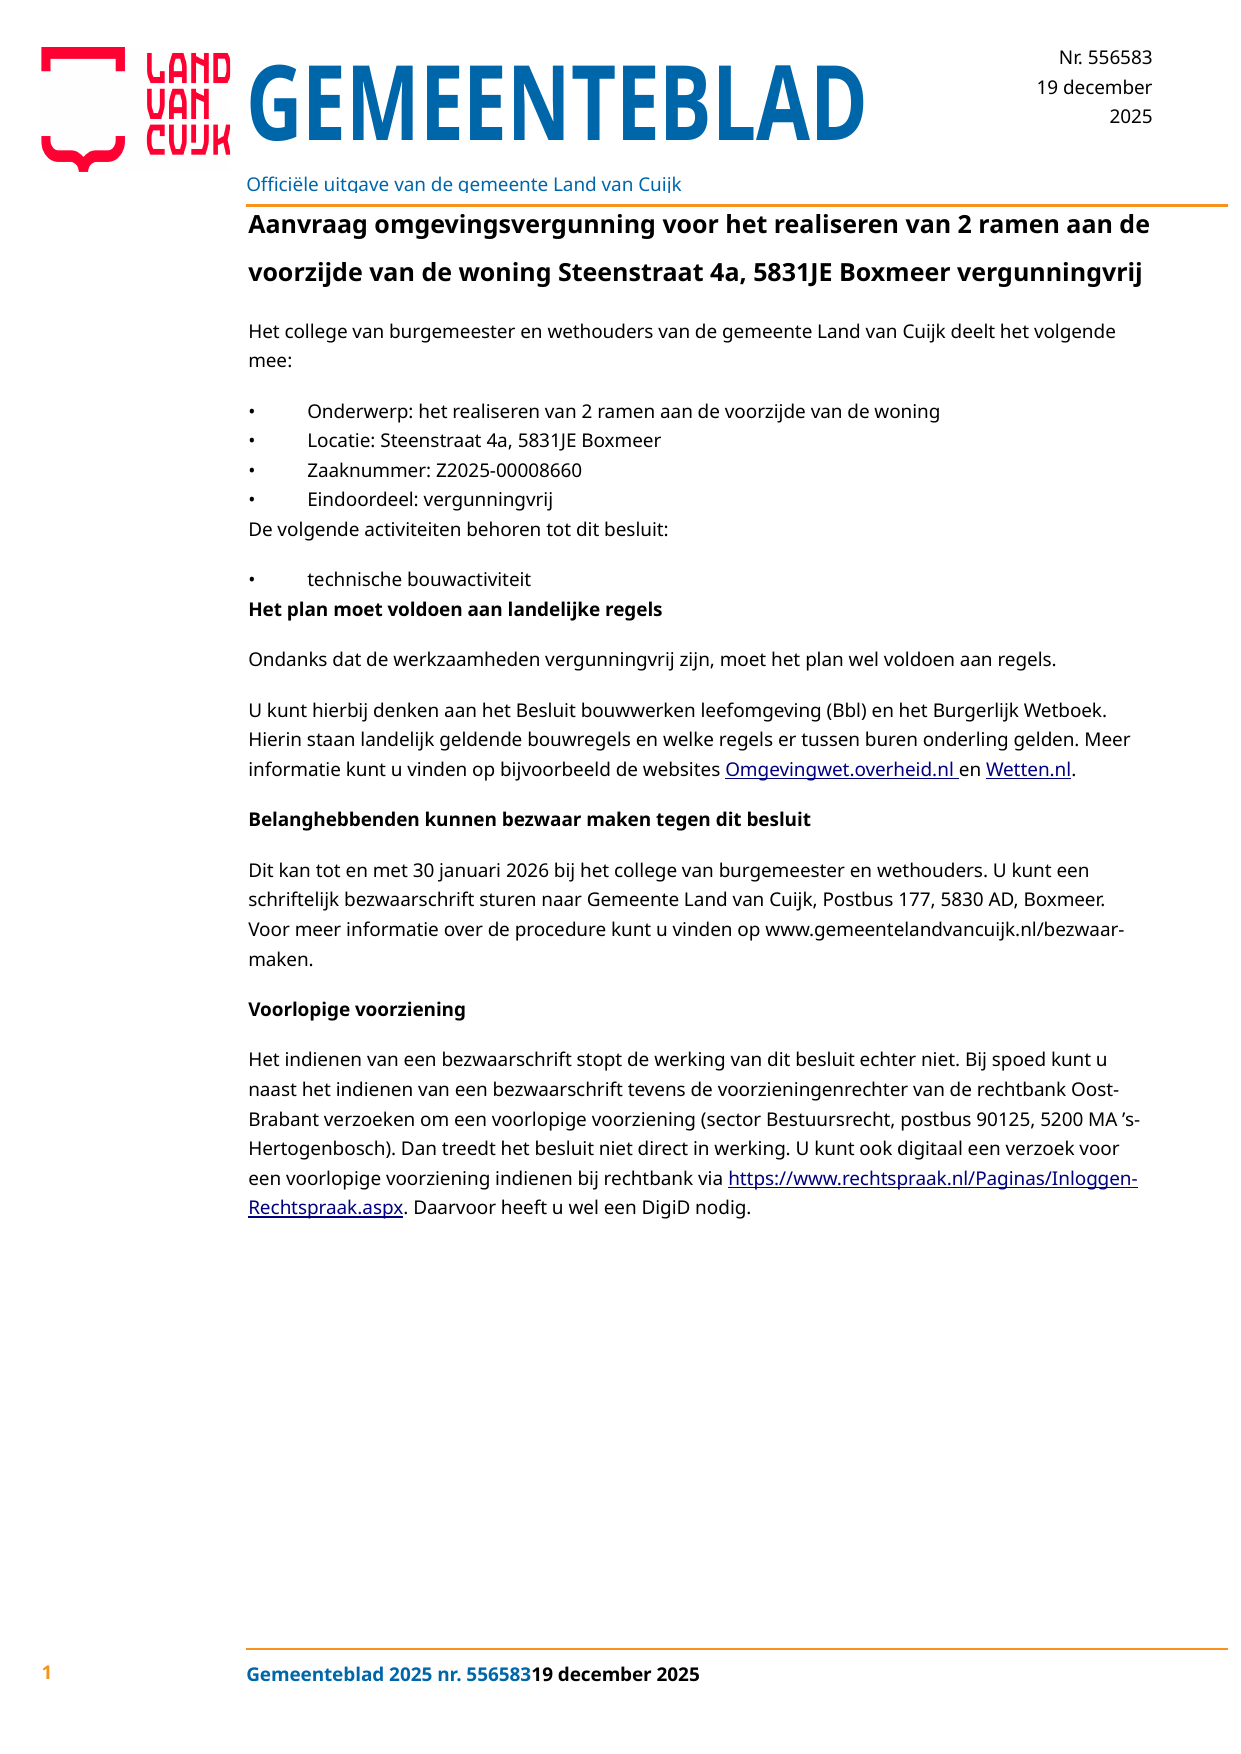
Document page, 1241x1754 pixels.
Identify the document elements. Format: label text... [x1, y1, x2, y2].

text De volgende activiteiten behoren tot dit besluit: [248, 516, 1152, 542]
text U kunt hierbij denken aan het Besluit bouwwerken leefomgeving (Bbl) en het Burgerlijk Wetboek. Hierin staan landelijk geldende bouwregels en welke regels er tussen buren onderling gelden. Meer informatie kunt u vinden op bijvoorbeeld de websites Omgevingwet.overheid.nl en Wetten.nl. [248, 697, 1152, 782]
text Belanghebbenden kunnen bezwaar maken tegen dit besluit [248, 807, 1152, 832]
list Onderwerp: het realiseren van 2 ramen aan de voorzijde van de woning [248, 398, 1152, 424]
text Het college van burgemeester en wethouders van de gemeente Land van Cuijk deelt het volgende mee: [248, 318, 1152, 373]
text Dit kan tot en met 30 januari 2026 bij het college van burgemeester en wethouders. U kunt een schriftelijk bezwaarschrift sturen naar Gemeente Land van Cuijk, Postbus 177, 5830 AD, Boxmeer. Voor meer informatie over de procedure kunt u vinden op www.gemeentelandvancuijk.nl/bezwaar-maken. [248, 857, 1152, 972]
list Eindoordeel: vergunningvrij [248, 487, 1152, 512]
list technische bouwactiviteit [248, 567, 1152, 592]
list Locatie: Steenstraat 4a, 5831JE Boxmeer [248, 427, 1152, 453]
text Het indienen van een bezwaarschrift stopt de werking van dit besluit echter niet. Bij spoed kunt u naast het indienen van een bezwaarschrift tevens de voorzieningenrechter van de rechtbank Oost-Brabant verzoeken om een voorlopige voorziening (sector Bestuursrecht, postbus 90125, 5200 MA ’s-Hertogenbosch). Dan treedt het besluit niet direct in werking. U kunt ook digitaal een verzoek voor een voorlopige voorziening indienen bij rechtbank via https://www.rechtspraak.nl/Paginas/Inloggen-Rechtspraak.aspx. Daarvoor heeft u wel een DigiD nodig. [248, 1047, 1152, 1220]
text Ondanks dat de werkzaamheden vergunningvrij zijn, moet het plan wel voldoen aan regels. [248, 647, 1152, 672]
picture [41, 47, 231, 172]
list Zaaknummer: Z2025-00008660 [248, 457, 1152, 483]
text Voorlopige voorziening [248, 996, 1152, 1022]
text Het plan moet voldoen aan landelijke regels [248, 596, 1152, 622]
text Aanvraag omgevingsvergunning voor het realiseren van 2 ramen aan de voorzijde van de woning Steenstraat 4a, 5831JE Boxmeer vergunningvrij [248, 207, 1152, 288]
